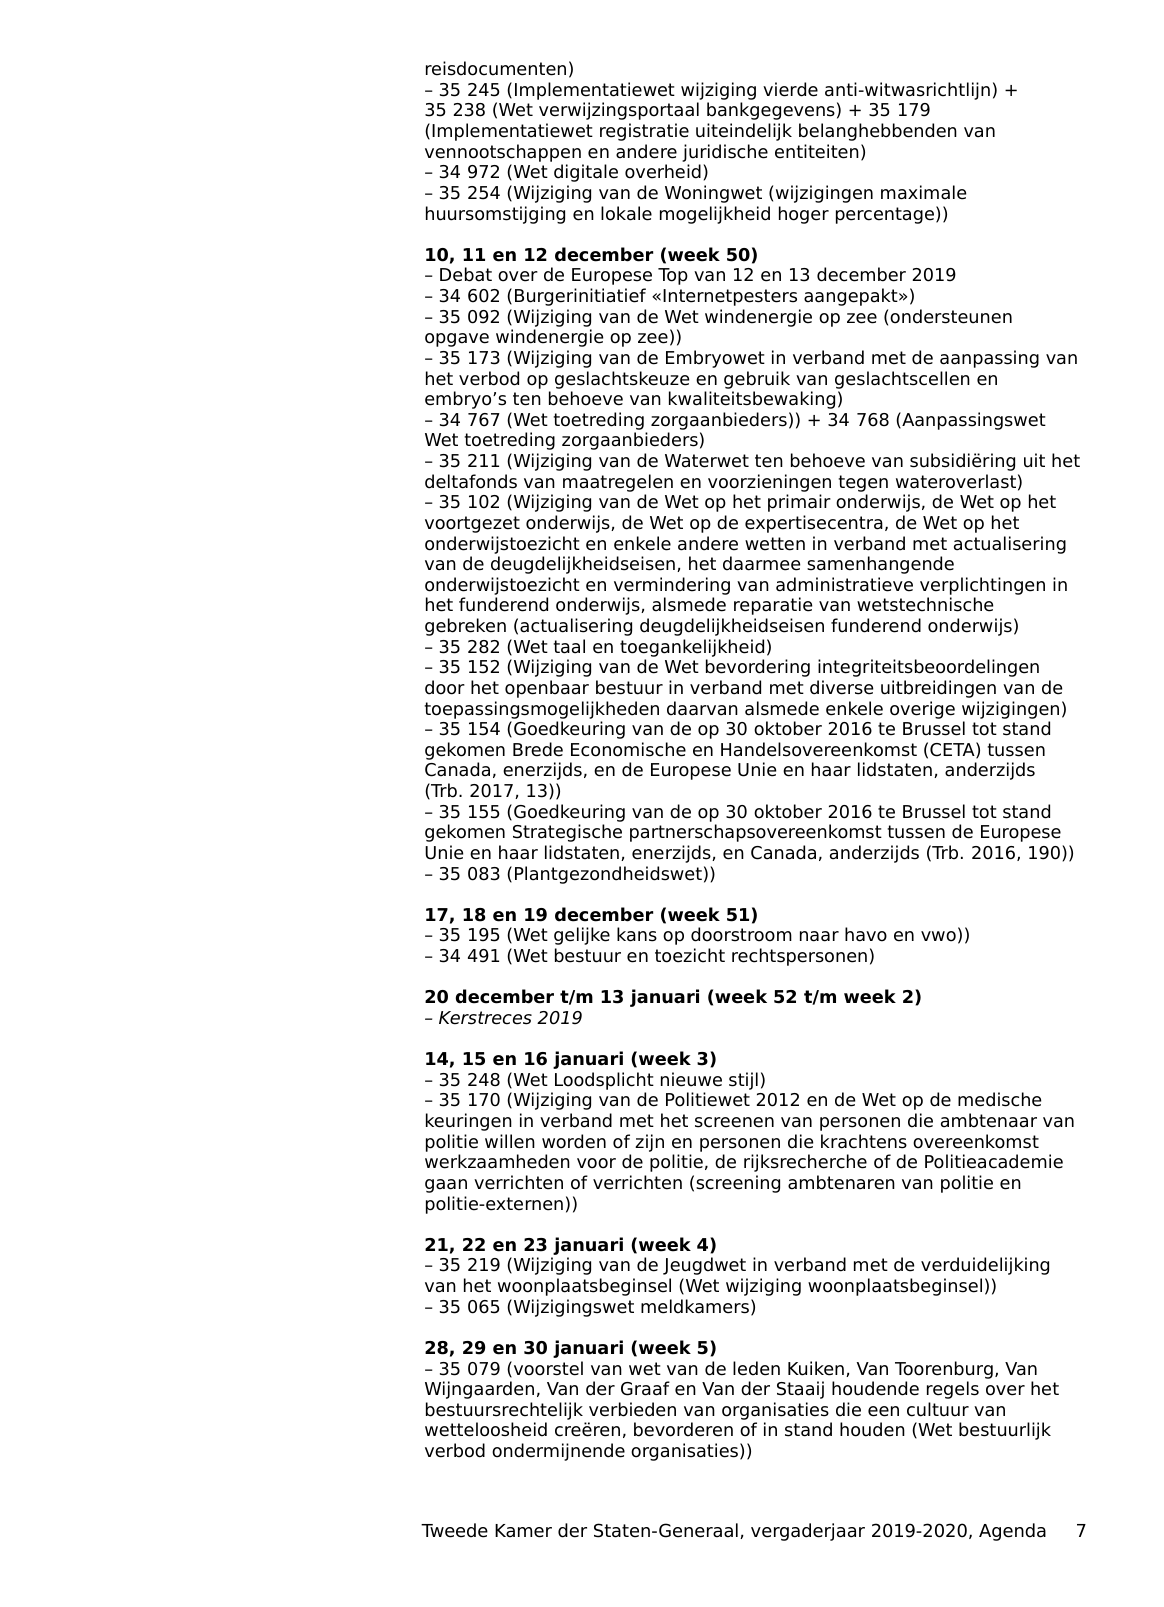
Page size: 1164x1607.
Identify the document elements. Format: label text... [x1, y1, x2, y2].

table_cell – 35 152 (Wijziging van de Wet bevordering integriteitsbeoordelingen door het openbaar bestuur in verband met diverse uitbreidingen van de toepassingsmogelijkheden daarvan alsmede enkele overige wijzigingen) [418, 657, 1087, 719]
table_cell [77, 224, 401, 245]
table_cell [401, 637, 418, 657]
table_cell [77, 1090, 401, 1214]
table_cell [401, 1359, 418, 1462]
table_cell – 35 173 (Wijziging van de Embryowet in verband met de aanpassing van het verbod op geslachtskeuze en gebruik van geslachtscellen en embryo’s ten behoeve van kwaliteitsbewaking) [418, 348, 1087, 410]
table_cell [77, 80, 401, 162]
table_cell [401, 946, 418, 967]
table_cell – 35 079 (voorstel van wet van de leden Kuiken, Van Toorenburg, Van Wijngaarden, Van der Graaf en Van der Staaij houdende regels over het bestuursrechtelijk verbieden van organisaties die een cultuur van wetteloosheid creëren, bevorderen of in stand houden (Wet bestuurlijk verbod ondermijnende organisaties)) [418, 1359, 1087, 1462]
table_cell [77, 1008, 401, 1028]
table_cell [77, 1255, 401, 1297]
table_cell [401, 967, 418, 987]
table_cell [401, 802, 418, 863]
table_cell [418, 1317, 1087, 1338]
table_cell [77, 1070, 401, 1090]
table_cell [77, 307, 401, 348]
table_cell [401, 1008, 418, 1028]
table_cell [77, 864, 401, 884]
table_cell [77, 492, 401, 637]
table_cell [401, 1049, 418, 1070]
table_cell – 35 102 (Wijziging van de Wet op het primair onderwijs, de Wet op het voortgezet onderwijs, de Wet op de expertisecentra, de Wet op het onderwijstoezicht en enkele andere wetten in verband met actualisering van de deugdelijkheidseisen, het daarmee samenhangende onderwijstoezicht en vermindering van administratieve verplichtingen in het funderend onderwijs, alsmede reparatie van wetstechnische gebreken (actualisering deugdelijkheidseisen funderend onderwijs) [418, 492, 1087, 637]
table_cell – 35 195 (Wet gelijke kans op doorstroom naar havo en vwo)) [418, 925, 1087, 946]
table_cell – 35 211 (Wijziging van de Waterwet ten behoeve van subsidiëring uit het deltafonds van maatregelen en voorzieningen tegen wateroverlast) [418, 451, 1087, 492]
table_cell [401, 987, 418, 1008]
table_cell [77, 1317, 401, 1338]
table_cell [77, 1359, 401, 1462]
table_cell [401, 719, 418, 802]
table_cell [401, 245, 418, 265]
table_cell [77, 59, 401, 80]
table_cell [77, 637, 401, 657]
table_cell – 35 219 (Wijziging van de Jeugdwet in verband met de verduidelijking van het woonplaatsbeginsel (Wet wijziging woonplaatsbeginsel)) [418, 1255, 1087, 1297]
table_cell [401, 1317, 418, 1338]
table_cell [401, 1255, 418, 1297]
table_cell [401, 925, 418, 946]
table_cell [401, 1297, 418, 1317]
table_cell [401, 1090, 418, 1214]
table_cell [401, 162, 418, 183]
table_cell [77, 905, 401, 925]
table_cell 21, 22 en 23 januari (week 4) [418, 1235, 1087, 1255]
table_cell [77, 719, 401, 802]
table_cell [77, 925, 401, 946]
table_cell [401, 307, 418, 348]
table_cell [77, 183, 401, 224]
table_cell [77, 946, 401, 967]
table_cell [401, 1214, 418, 1235]
table_cell [401, 864, 418, 884]
table_cell – Kerstreces 2019 [418, 1008, 1087, 1028]
table_cell [401, 1029, 418, 1049]
table_cell [401, 884, 418, 905]
table_cell 17, 18 en 19 december (week 51) [418, 905, 1087, 925]
table_cell – 34 491 (Wet bestuur en toezicht rechtspersonen) [418, 946, 1087, 967]
table_cell [77, 1297, 401, 1317]
table_cell [401, 224, 418, 245]
table_cell 28, 29 en 30 januari (week 5) [418, 1338, 1087, 1358]
table_cell [77, 265, 401, 286]
table_cell [401, 1070, 418, 1090]
table_cell – Debat over de Europese Top van 12 en 13 december 2019 [418, 265, 1087, 286]
table_cell – 35 170 (Wijziging van de Politiewet 2012 en de Wet op de medische keuringen in verband met het screenen van personen die ambtenaar van politie willen worden of zijn en personen die krachtens overeenkomst werkzaamheden voor de politie, de rijksrecherche of de Politieacademie gaan verrichten of verrichten (screening ambtenaren van politie en politie-externen)) [418, 1090, 1087, 1214]
table_cell [77, 802, 401, 863]
table_cell reisdocumenten) [418, 59, 1087, 80]
table_cell – 35 083 (Plantgezondheidswet)) [418, 864, 1087, 884]
table_cell – 35 245 (Implementatiewet wijziging vierde anti-witwasrichtlijn) + 35 238 (Wet verwijzingsportaal bankgegevens) + 35 179 (Implementatiewet registratie uiteindelijk belanghebbenden van vennootschappen en andere juridische entiteiten) [418, 80, 1087, 162]
table_cell [77, 1214, 401, 1235]
table_cell – 34 602 (Burgerinitiatief «Internetpesters aangepakt») [418, 286, 1087, 307]
table_cell [401, 183, 418, 224]
table_cell 14, 15 en 16 januari (week 3) [418, 1049, 1087, 1070]
table_cell [77, 245, 401, 265]
table_cell [401, 1338, 418, 1358]
table_cell [401, 80, 418, 162]
table_cell [77, 1338, 401, 1358]
table_cell [401, 59, 418, 80]
table_cell 10, 11 en 12 december (week 50) [418, 245, 1087, 265]
table_cell – 34 972 (Wet digitale overheid) [418, 162, 1087, 183]
table_cell [418, 224, 1087, 245]
table_cell [401, 265, 418, 286]
table_cell – 35 282 (Wet taal en toegankelijkheid) [418, 637, 1087, 657]
table_cell – 35 065 (Wijzigingswet meldkamers) [418, 1297, 1087, 1317]
table_cell – 35 155 (Goedkeuring van de op 30 oktober 2016 te Brussel tot stand gekomen Strategische partnerschapsovereenkomst tussen de Europese Unie en haar lidstaten, enerzijds, en Canada, anderzijds (Trb. 2016, 190)) [418, 802, 1087, 863]
table_cell 20 december t/m 13 januari (week 52 t/m week 2) [418, 987, 1087, 1008]
table_cell [401, 286, 418, 307]
table_cell [77, 1029, 401, 1049]
table_cell [77, 1235, 401, 1255]
table_cell [401, 657, 418, 719]
table_cell [77, 410, 401, 451]
table_cell [77, 987, 401, 1008]
table_cell [401, 905, 418, 925]
table_cell – 35 254 (Wijziging van de Woningwet (wijzigingen maximale huursomstijging en lokale mogelijkheid hoger percentage)) [418, 183, 1087, 224]
table_cell [77, 451, 401, 492]
table_cell [77, 967, 401, 987]
table_cell [77, 286, 401, 307]
table_cell [77, 1049, 401, 1070]
table_cell [77, 162, 401, 183]
table_cell [401, 410, 418, 451]
table_cell [401, 1235, 418, 1255]
table_cell – 35 154 (Goedkeuring van de op 30 oktober 2016 te Brussel tot stand gekomen Brede Economische en Handelsovereenkomst (CETA) tussen Canada, enerzijds, en de Europese Unie en haar lidstaten, anderzijds (Trb. 2017, 13)) [418, 719, 1087, 802]
table_cell [401, 492, 418, 637]
table_cell [418, 1214, 1087, 1235]
table_cell [401, 348, 418, 410]
table_cell [77, 884, 401, 905]
table_cell [418, 967, 1087, 987]
table_cell – 35 248 (Wet Loodsplicht nieuwe stijl) [418, 1070, 1087, 1090]
table_cell [418, 1029, 1087, 1049]
table_cell [401, 451, 418, 492]
table_cell [77, 348, 401, 410]
table_cell – 35 092 (Wijziging van de Wet windenergie op zee (ondersteunen opgave windenergie op zee)) [418, 307, 1087, 348]
table_cell – 34 767 (Wet toetreding zorgaanbieders)) + 34 768 (Aanpassingswet Wet toetreding zorgaanbieders) [418, 410, 1087, 451]
table_cell [77, 657, 401, 719]
table_cell [418, 884, 1087, 905]
